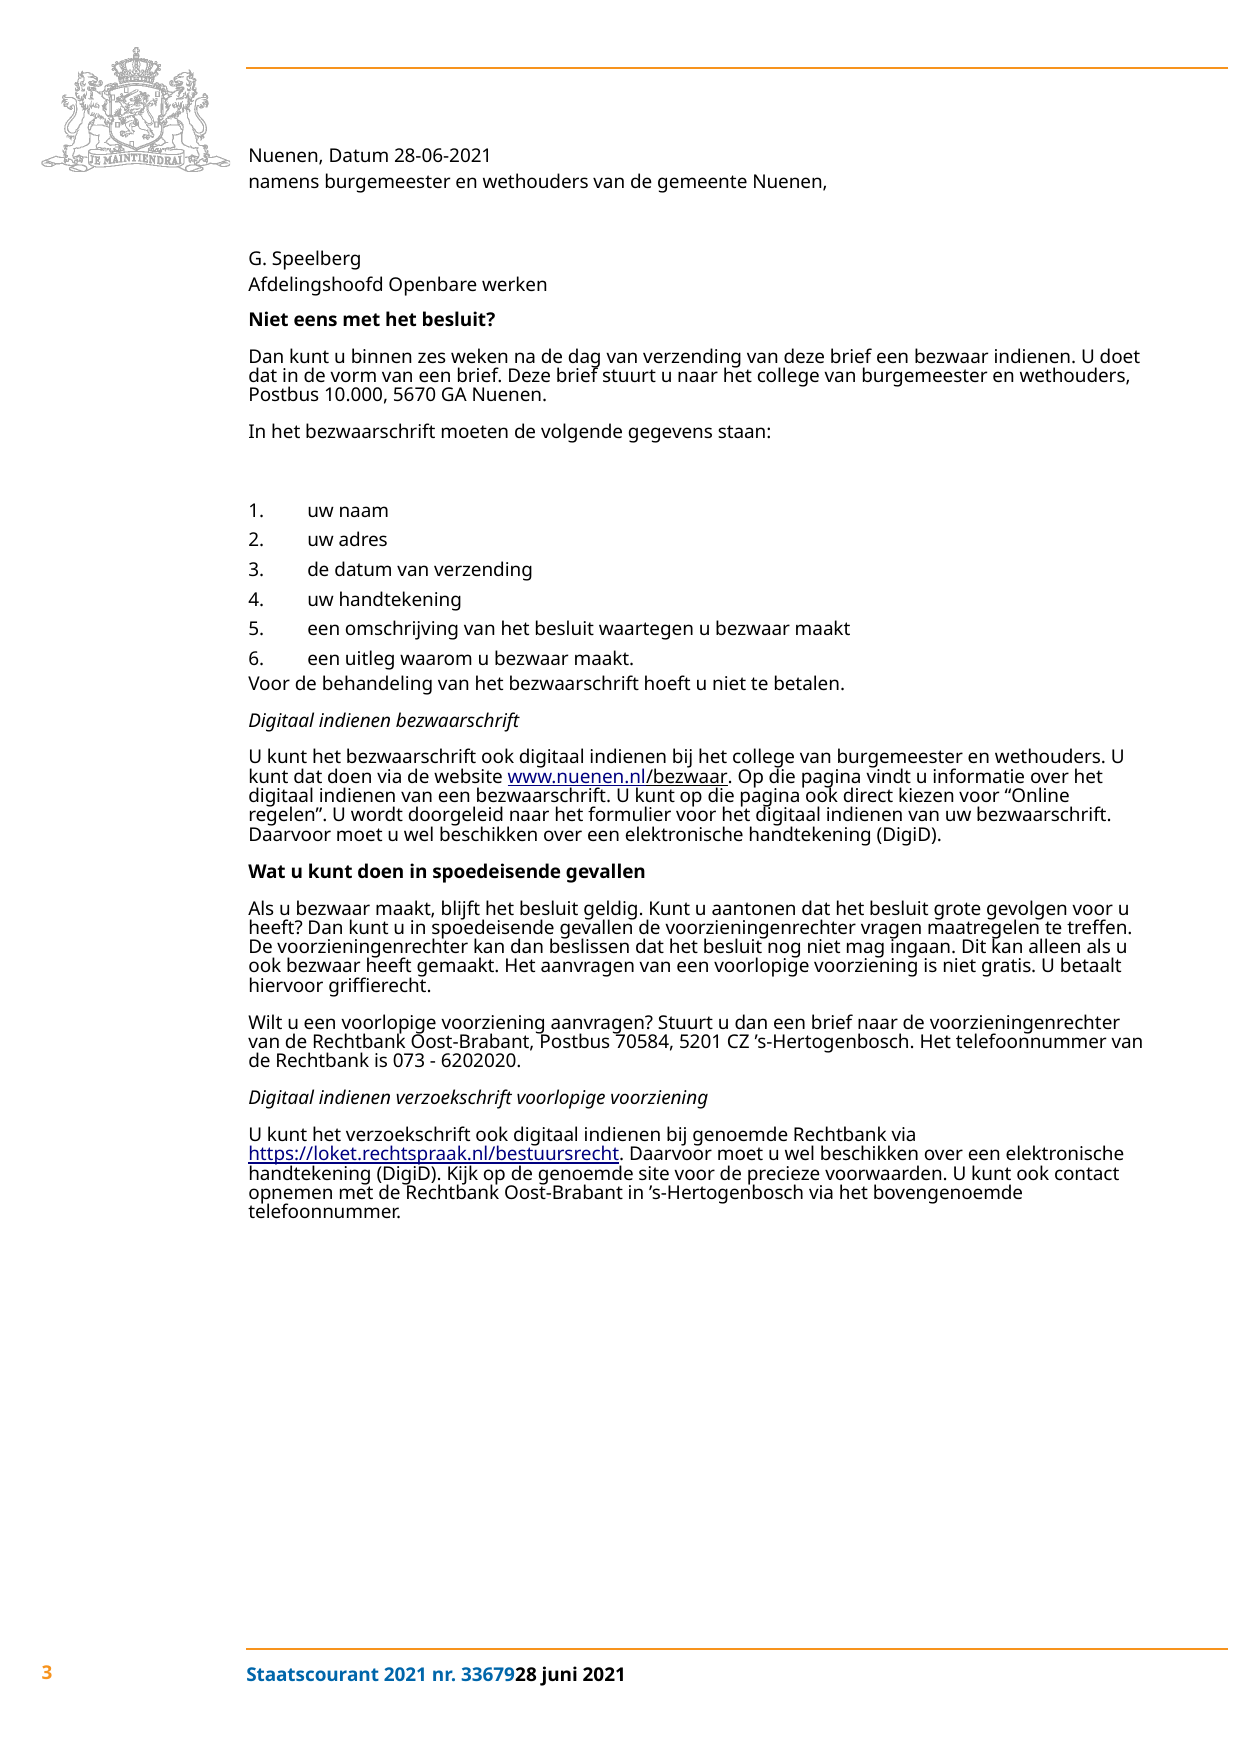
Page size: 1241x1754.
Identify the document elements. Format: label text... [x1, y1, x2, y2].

list een omschrijving van het besluit waartegen u bezwaar maakt [248, 615, 1152, 641]
text Digitaal indienen verzoekschrift voorlopige voorziening [248, 1089, 1152, 1108]
text G. Speelberg [248, 246, 1152, 271]
text Niet eens met het besluit? [248, 311, 1152, 330]
text Dan kunt u binnen zes weken na de dag van verzending van deze brief een bezwaar indienen. U doet dat in de vorm van een brief. Deze brief stuurt u naar het college van burgemeester en wethouders, Postbus 10.000, 5670 GA Nuenen. [248, 348, 1152, 405]
list de datum van verzending [248, 556, 1152, 582]
text U kunt het bezwaarschrift ook digitaal indienen bij het college van burgemeester en wethouders. U kunt dat doen via de website www.nuenen.nl/bezwaar. Op die pagina vindt u informatie over het digitaal indienen van een bezwaarschrift. U kunt op die pagina ook direct kiezen voor “Online regelen”. U wordt doorgeleid naar het formulier voor het digitaal indienen van uw bezwaarschrift. Daarvoor moet u wel beschikken over een elektronische handtekening (DigiD). [248, 748, 1152, 845]
text namens burgemeester en wethouders van de gemeente Nuenen, [248, 168, 1152, 194]
list uw adres [248, 527, 1152, 552]
text Wat u kunt doen in spoedeisende gevallen [248, 863, 1152, 882]
list een uitleg waarom u bezwaar maakt. [248, 645, 1152, 671]
list uw naam [248, 497, 1152, 523]
text Afdelingshoofd Openbare werken [248, 271, 1152, 297]
text Nuenen, Datum 28-06-2021 [248, 143, 1152, 168]
text Voor de behandeling van het bezwaarschrift hoeft u niet te betalen. [248, 674, 1152, 694]
list uw handtekening [248, 586, 1152, 612]
text In het bezwaarschrift moeten de volgende gegevens staan: [248, 423, 1152, 442]
text Wilt u een voorlopige voorziening aanvragen? Stuurt u dan een brief naar de voorzieningenrechter van de Rechtbank Oost-Brabant, Postbus 70584, 5201 CZ ’s-Hertogenbosch. Het telefoonnummer van de Rechtbank is 073 - 6202020. [248, 1014, 1152, 1071]
text Digitaal indienen bezwaarschrift [248, 712, 1152, 731]
text U kunt het verzoekschrift ook digitaal indienen bij genoemde Rechtbank via https://loket.rechtspraak.nl/bestuursrecht. Daarvoor moet u wel beschikken over een elektronische handtekening (DigiD). Kijk op de genoemde site voor de precieze voorwaarden. U kunt ook contact opnemen met de Rechtbank Oost-Brabant in ’s-Hertogenbosch via het bovengenoemde telefoonnummer. [248, 1126, 1152, 1222]
text Als u bezwaar maakt, blijft het besluit geldig. Kunt u aantonen dat het besluit grote gevolgen voor u heeft? Dan kunt u in spoedeisende gevallen de voorzieningenrechter vragen maatregelen te treffen. De voorzieningenrechter kan dan beslissen dat het besluit nog niet mag ingaan. Dit kan alleen als u ook bezwaar heeft gemaakt. Het aanvragen van een voorlopige voorziening is niet gratis. U betaalt hiervoor griffierecht. [248, 899, 1152, 996]
picture [41, 47, 231, 172]
